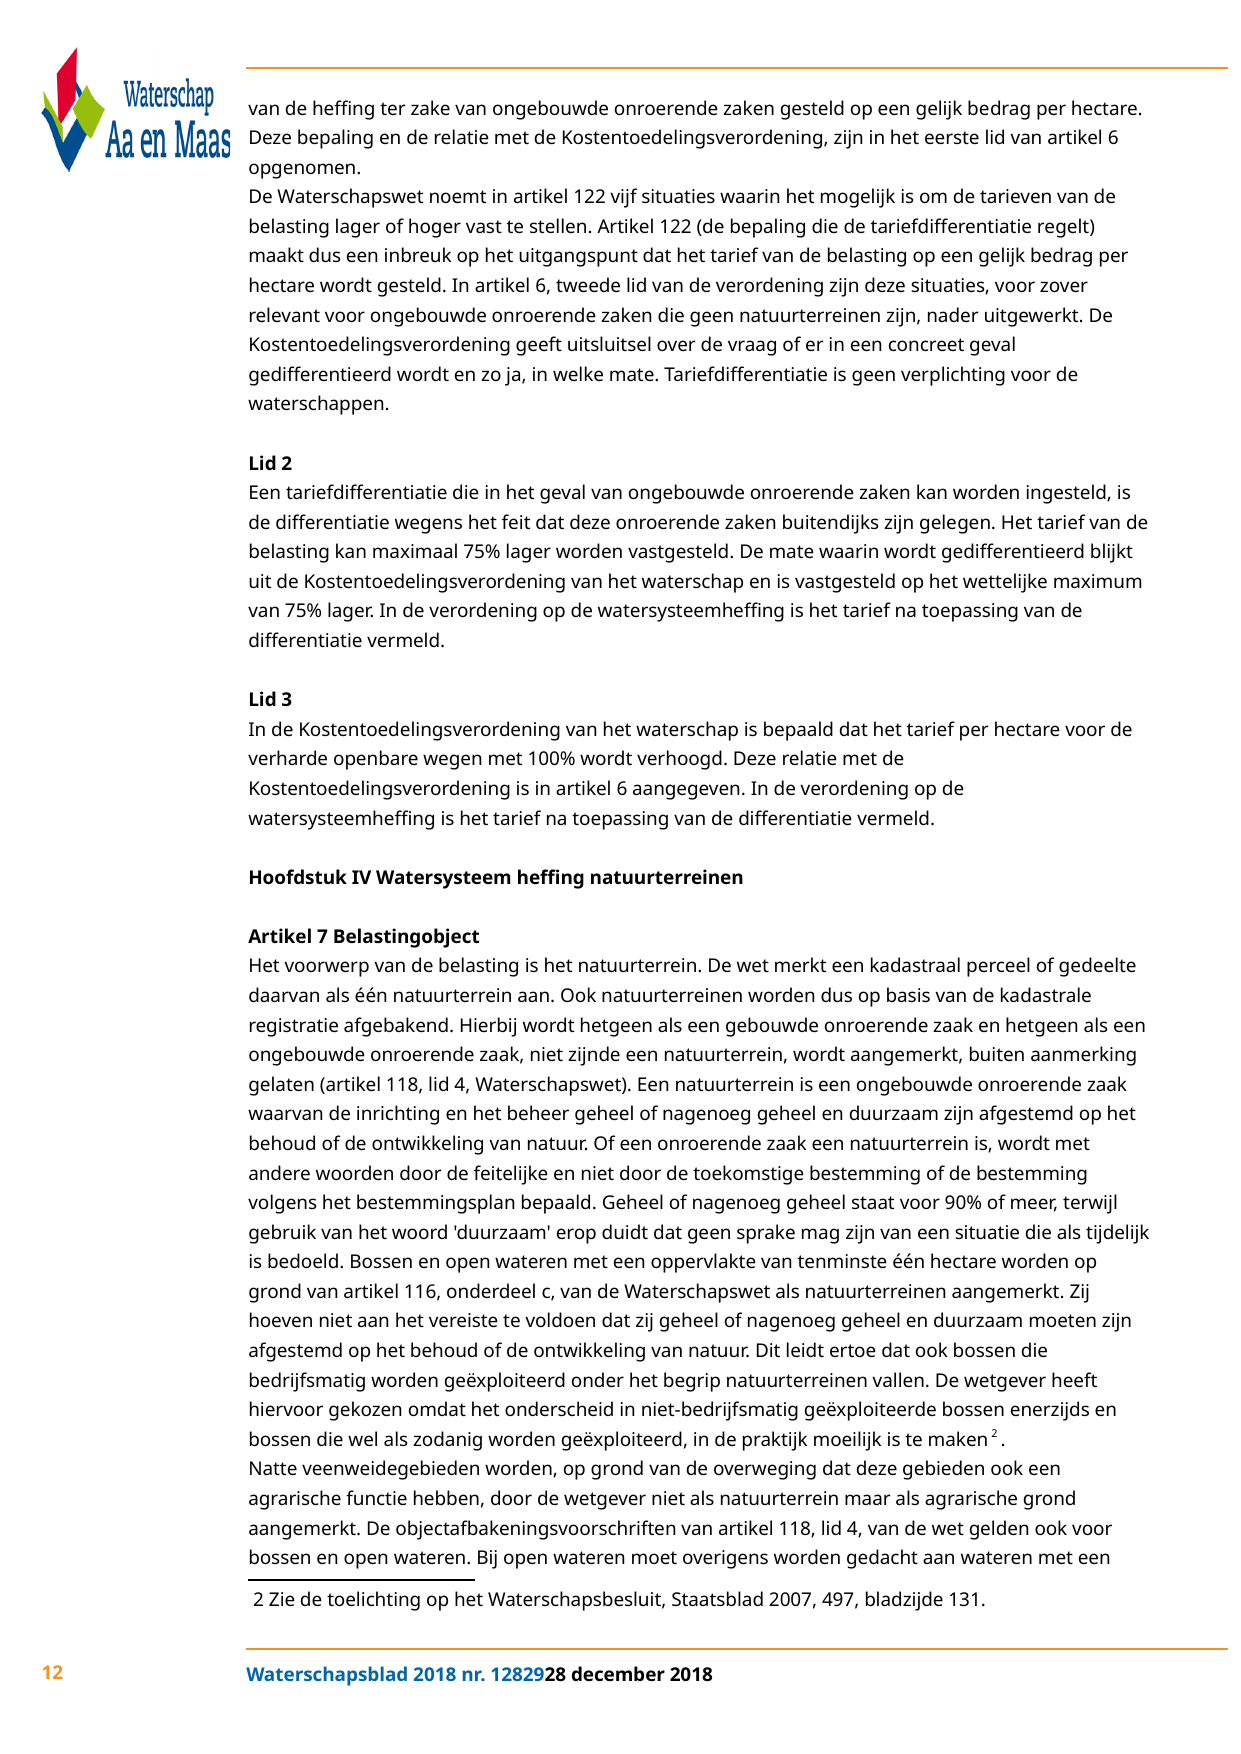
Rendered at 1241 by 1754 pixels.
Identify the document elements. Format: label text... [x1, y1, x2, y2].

text In de Kostentoedelingsverordening van het waterschap is bepaald dat het tarief per hectare voor de verharde openbare wegen met 100% wordt verhoogd. Deze relatie met de Kostentoedelingsverordening is in artikel 6 aangegeven. In de verordening op de watersysteemheffing is het tarief na toepassing van de differentiatie vermeld. [248, 716, 1152, 831]
text Zie de toelichting op het Waterschapsbesluit, Staatsblad 2007, 497, bladzijde 131. [248, 1586, 1152, 1612]
text Het voorwerp van de belasting is het natuurterrein. De wet merkt een kadastraal perceel of ge­deelte daarvan als één natuurterrein aan. Ook natuurterreinen worden dus op basis van de ka­dastrale registratie afgebakend. Hierbij wordt hetgeen als een gebouwde onroerende zaak en hetgeen als een ongebouwde onroerende zaak, niet zijnde een natuurterrein, wordt aange­merkt, buiten aanmerking gelaten (artikel 118, lid 4, Waterschapswet). Een natuurterrein is een ongebouwde onroerende zaak waarvan de inrichting en het beheer geheel of nagenoeg geheel en duurzaam zijn afgestemd op het behoud of de ontwikkeling van natuur. Of een onroerende zaak een natuurterrein is, wordt met andere woorden door de feitelijke en niet door de toekomstige bestemming of de bestemming volgens het bestemmingsplan bepaald. Geheel of nagenoeg geheel staat voor 90% of meer, terwijl gebruik van het woord 'duurzaam' erop duidt dat geen sprake mag zijn van een situatie die als tijdelijk is bedoeld. Bossen en open wateren met een oppervlakte van tenminste één hectare worden op grond van artikel 116, onderdeel c, van de Waterschapswet als natuurterreinen aangemerkt. Zij hoeven niet aan het vereiste te voldoen dat zij geheel of nagenoeg geheel en duurzaam moeten zijn afgestemd op het behoud of de ontwikkeling van natuur. Dit leidt ertoe dat ook bossen die bedrijfsmatig worden geëxploiteerd onder het begrip natuurterreinen vallen. De wetgever heeft hiervoor gekozen omdat het onderscheid in niet-bedrijfsmatig geëxploiteerde bossen enerzijds en bossen die wel als zodanig worden geëxploiteerd, in de praktijk moeilijk is te maken. [248, 953, 1152, 1452]
text Een tariefdifferentiatie die in het geval van ongebouwde onroerende zaken kan worden ingesteld, is de differentiatie wegens het feit dat deze onroerende zaken buitendijks zijn gele­gen. Het tarief van de belasting kan maximaal 75% lager worden vastgesteld. De mate waarin wordt gedifferentieerd blijkt uit de Kostentoedelingsverordening van het waterschap en is vastgesteld op het wettelijke maximum van 75% lager. In de verordening op de watersysteemheffing is het tarief na toepassing van de differentiatie vermeld. [248, 479, 1152, 653]
text Lid 2 [248, 450, 1152, 476]
text De Waterschapswet noemt in artikel 122 vijf situaties waarin het mogelijk is om de tarieven van de belasting lager of hoger vast te stellen. Artikel 122 (de bepaling die de tariefdifferentiatie re­gelt) maakt dus een inbreuk op het uitgangspunt dat het tarief van de belasting op een gelijk bedrag per hectare wordt gesteld. In artikel 6, tweede lid van de verordening zijn deze situaties, voor zover relevant voor ongebouwde onroerende zaken die geen natuurterreinen zijn, nader uitgewerkt. De Kostentoedelingsverordening geeft uitsluitsel over de vraag of er in een concreet geval gedifferentieerd wordt en zo ja, in welke mate. Tariefdifferentiatie is geen verplichting voor de waterschappen. [248, 183, 1152, 416]
picture [41, 47, 231, 172]
text van de heffing ter zake van ongebouwde onroerende zaken gesteld op een gelijk be­drag per hectare. Deze bepaling en de relatie met de Kostentoedelingsverordening, zijn in het eerste lid van artikel 6 opgenomen. [248, 95, 1152, 180]
text Lid 3 [248, 686, 1152, 712]
text Natte veenweidegebieden worden, op grond van de overweging dat deze gebieden ook een agrarische functie hebben, door de wetgever niet als natuurterrein maar als agrarische grond aangemerkt. De objectafbakeningsvoorschriften van artikel 118, lid 4, van de wet gelden ook voor bossen en open wateren. Bij open wateren moet overigens worden gedacht aan wateren met een [248, 1456, 1152, 1570]
text Artikel 7 Belastingobject [248, 923, 1152, 949]
text Hoofdstuk IV Watersysteem heffing natuurterreinen [248, 864, 1152, 890]
